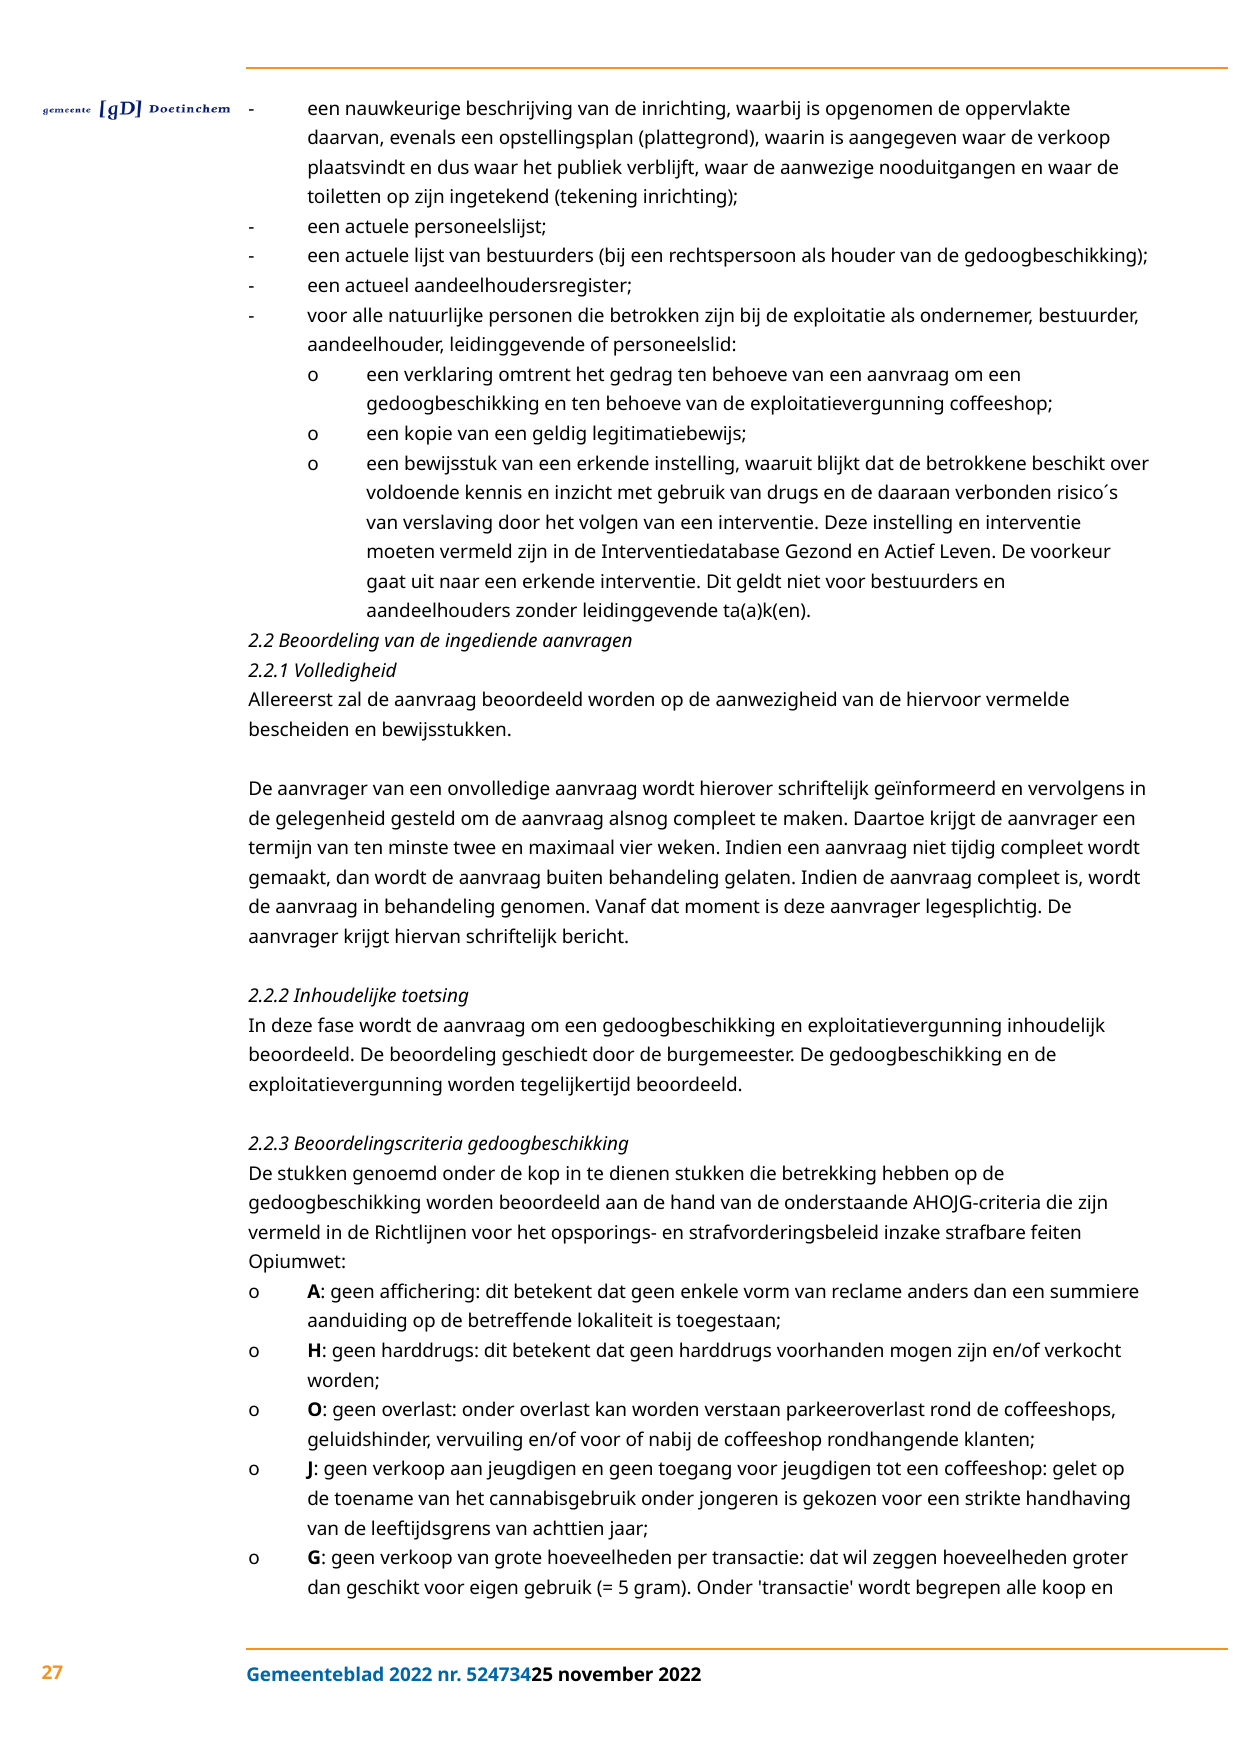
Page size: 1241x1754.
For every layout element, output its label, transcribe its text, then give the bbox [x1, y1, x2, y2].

list A: geen affichering: dit betekent dat geen enkele vorm van reclame anders dan een summiere aanduiding op de betreffende lokaliteit is toegestaan; [248, 1278, 1152, 1333]
picture [41, 47, 231, 172]
list een verklaring omtrent het gedrag ten behoeve van een aanvraag om een gedoogbeschikking en ten behoeve van de exploitatievergunning coffeeshop; [307, 361, 1152, 416]
list een nauwkeurige beschrijving van de inrichting, waarbij is opgenomen de oppervlakte daarvan, evenals een opstellingsplan (plattegrond), waarin is aangegeven waar de verkoop plaatsvindt en dus waar het publiek verblijft, waar de aanwezige nooduitgangen en waar de toiletten op zijn ingetekend (tekening inrichting); [248, 95, 1152, 209]
list een kopie van een geldig legitimatiebewijs; [307, 420, 1152, 446]
text 2.2.3 Beoordelingscriteria gedoogbeschikking [248, 1130, 1152, 1156]
text Allereerst zal de aanvraag beoordeeld worden op de aanwezigheid van de hiervoor vermelde bescheiden en bewijsstukken. [248, 686, 1152, 742]
text 2.2 Beoordeling van de ingediende aanvragen [248, 627, 1152, 653]
list een bewijsstuk van een erkende instelling, waaruit blijkt dat de betrokkene beschikt over voldoende kennis en inzicht met gebruik van drugs en de daaraan verbonden risico´s van verslaving door het volgen van een interventie. Deze instelling en interventie moeten vermeld zijn in de Interventiedatabase Gezond en Actief Leven. De voorkeur gaat uit naar een erkende interventie. Dit geldt niet voor bestuurders en aandeelhouders zonder leidinggevende ta(a)k(en). [307, 450, 1152, 623]
list een actuele lijst van bestuurders (bij een rechtspersoon als houder van de gedoogbeschikking); [248, 243, 1152, 268]
list O: geen overlast: onder overlast kan worden verstaan parkeeroverlast rond de coffeeshops, geluidshinder, vervuiling en/of voor of nabij de coffeeshop rondhangende klanten; [248, 1396, 1152, 1452]
text De aanvrager van een onvolledige aanvraag wordt hierover schriftelijk geïnformeerd en vervolgens in de gelegenheid gesteld om de aanvraag alsnog compleet te maken. Daartoe krijgt de aanvrager een termijn van ten minste twee en maximaal vier weken. Indien een aanvraag niet tijdig compleet wordt gemaakt, dan wordt de aanvraag buiten behandeling gelaten. Indien de aanvraag compleet is, wordt de aanvraag in behandeling genomen. Vanaf dat moment is deze aanvrager legesplichtig. De aanvrager krijgt hiervan schriftelijk bericht. [248, 775, 1152, 949]
list G: geen verkoop van grote hoeveelheden per transactie: dat wil zeggen hoeveelheden groter dan geschikt voor eigen gebruik (= 5 gram). Onder 'transactie' wordt begrepen alle koop en [248, 1544, 1152, 1600]
text De stukken genoemd onder de kop in te dienen stukken die betrekking hebben op de gedoogbeschikking worden beoordeeld aan de hand van de onderstaande AHOJG-criteria die zijn vermeld in de Richtlijnen voor het opsporings- en strafvorderingsbeleid inzake strafbare feiten Opiumwet: [248, 1160, 1152, 1274]
list J: geen verkoop aan jeugdigen en geen toegang voor jeugdigen tot een coffeeshop: gelet op de toename van het cannabisgebruik onder jongeren is gekozen voor een strikte handhaving van de leeftijdsgrens van achttien jaar; [248, 1456, 1152, 1541]
text 2.2.2 Inhoudelijke toetsing [248, 982, 1152, 1008]
list een actueel aandeelhoudersregister; [248, 272, 1152, 298]
text In deze fase wordt de aanvraag om een gedoogbeschikking en exploitatievergunning inhoudelijk beoordeeld. De beoordeling geschiedt door de burgemeester. De gedoogbeschikking en de exploitatievergunning worden tegelijkertijd beoordeeld. [248, 1012, 1152, 1097]
list een actuele personeelslijst; [248, 213, 1152, 239]
list H: geen harddrugs: dit betekent dat geen harddrugs voorhanden mogen zijn en/of verkocht worden; [248, 1337, 1152, 1393]
list voor alle natuurlijke personen die betrokken zijn bij de exploitatie als ondernemer, bestuurder, aandeelhouder, leidinggevende of personeelslid: [248, 302, 1152, 357]
text 2.2.1 Volledigheid [248, 657, 1152, 683]
